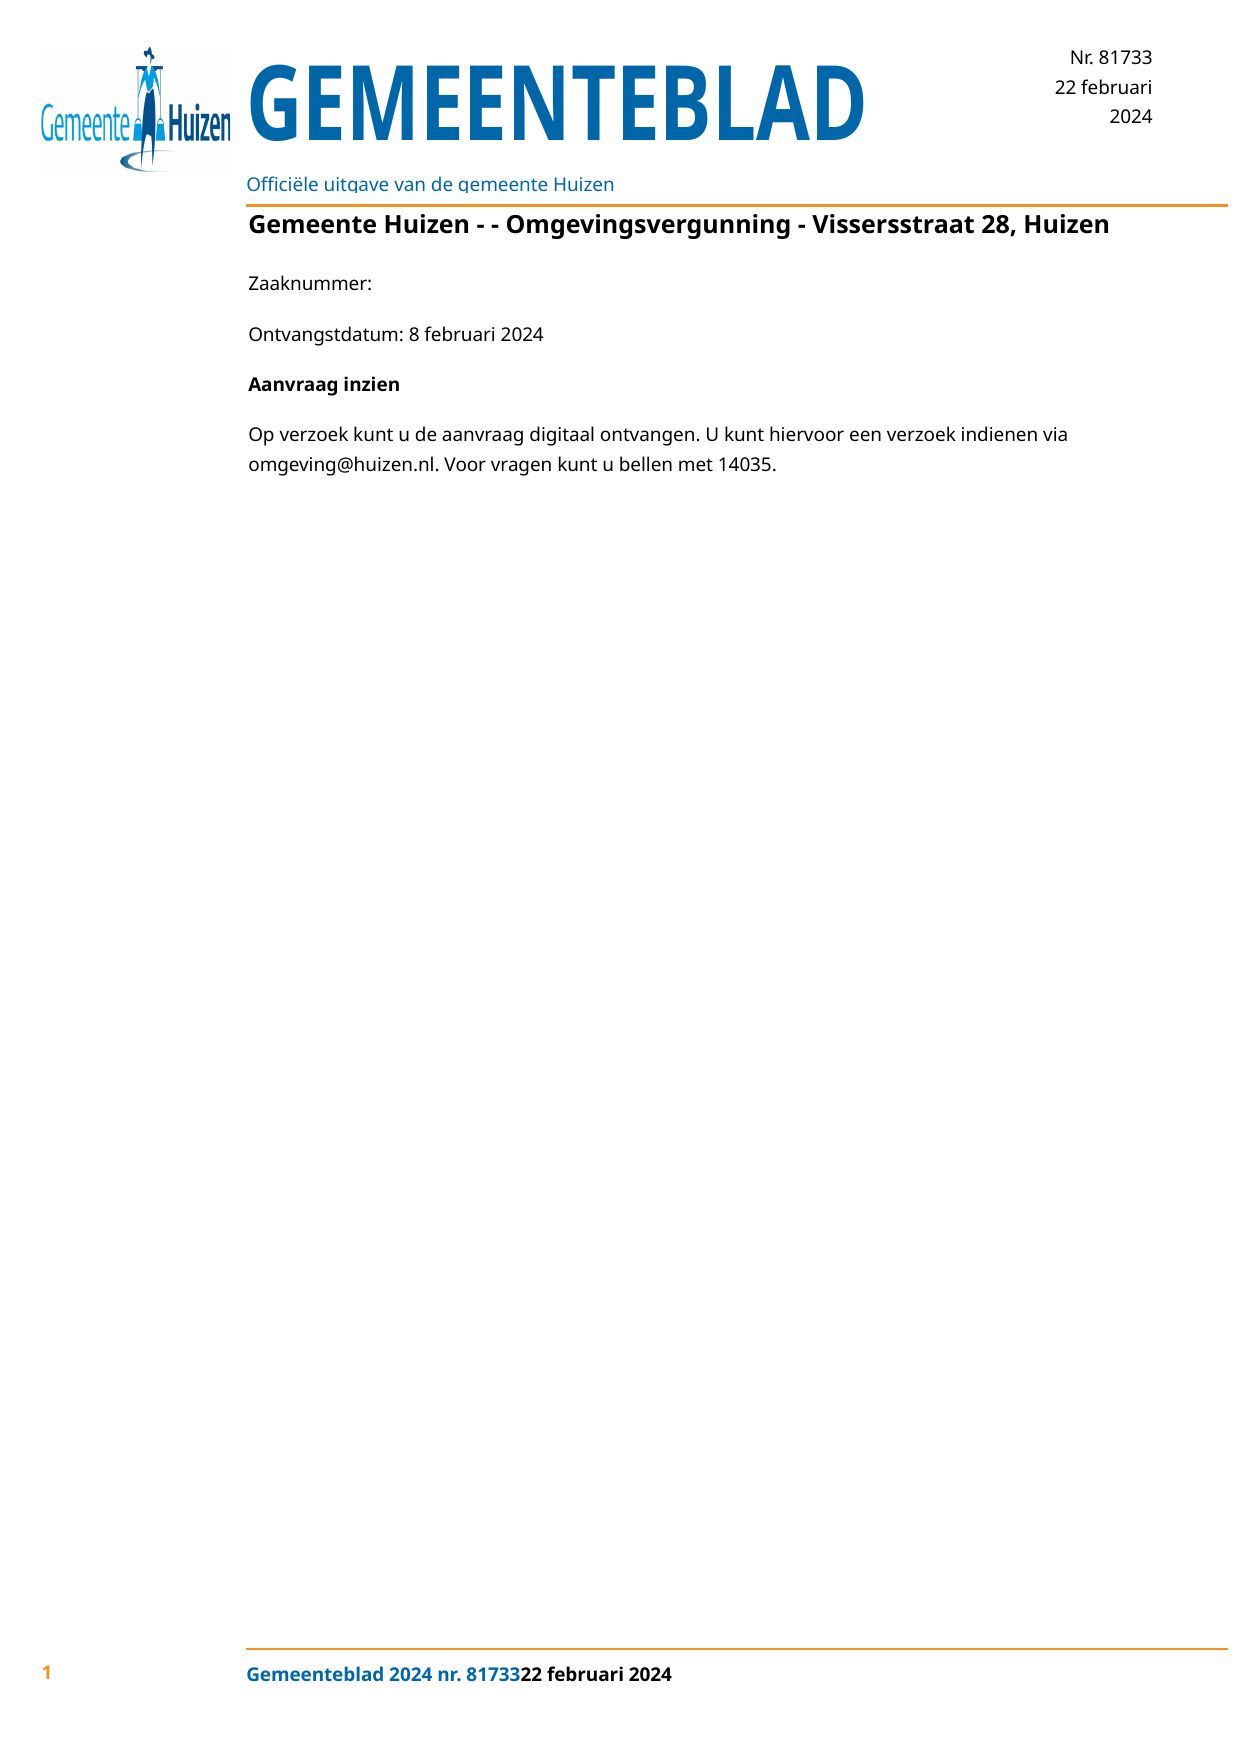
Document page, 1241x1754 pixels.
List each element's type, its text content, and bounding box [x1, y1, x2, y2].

text Ontvangstdatum: 8 februari 2024 [248, 321, 1152, 346]
text Zaaknummer: [248, 270, 1152, 296]
text Gemeente Huizen - - Omgevingsvergunning - Vissersstraat 28, Huizen [248, 207, 1152, 241]
text Op verzoek kunt u de aanvraag digitaal ontvangen. U kunt hiervoor een verzoek indienen via omgeving@huizen.nl. Voor vragen kunt u bellen met 14035. [248, 422, 1152, 477]
picture [41, 47, 231, 172]
text Aanvraag inzien [248, 371, 1152, 397]
